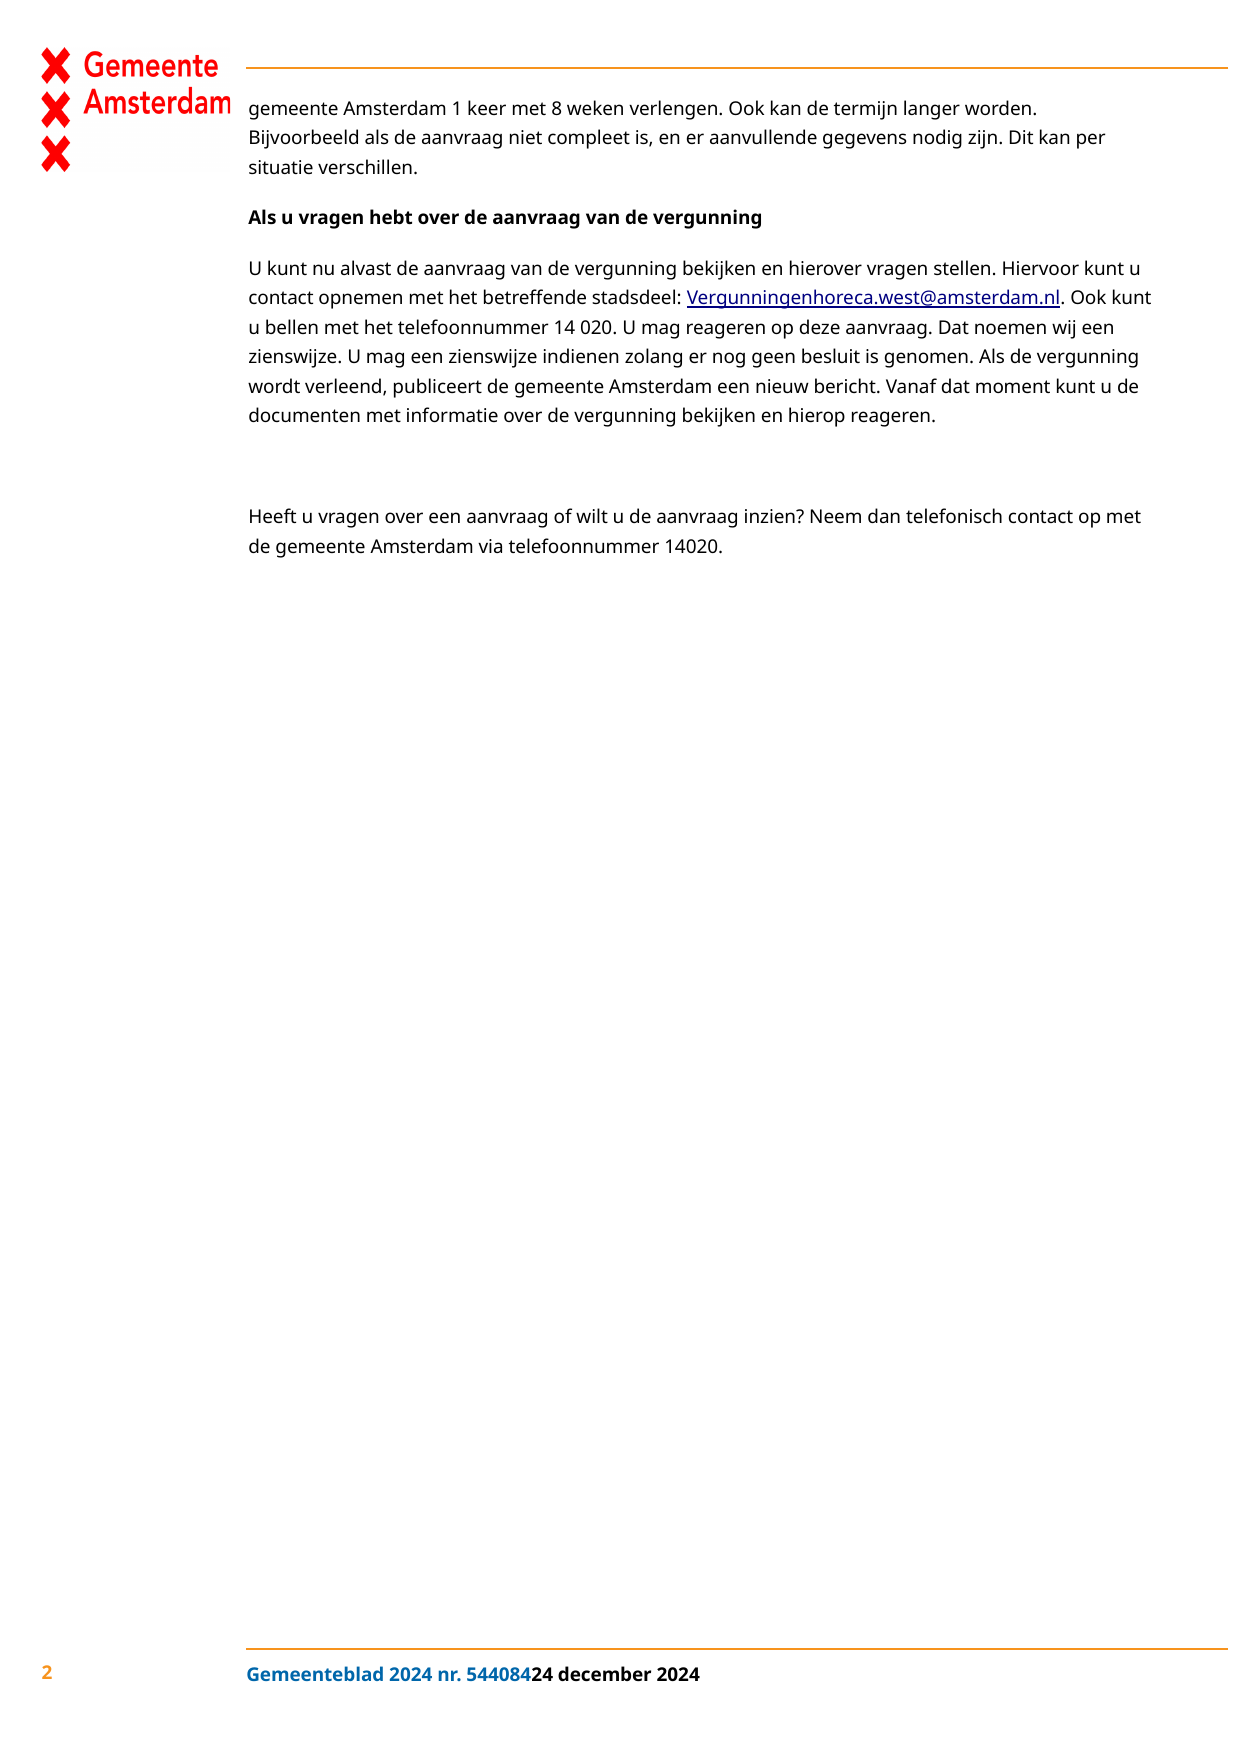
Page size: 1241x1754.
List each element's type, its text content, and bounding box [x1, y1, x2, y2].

text U kunt nu alvast de aanvraag van de vergunning bekijken en hierover vragen stellen. Hiervoor kunt u contact opnemen met het betreffende stadsdeel: Vergunningenhoreca.west@amsterdam.nl. Ook kunt u bellen met het telefoonnummer 14 020. U mag reageren op deze aanvraag. Dat noemen wij een zienswijze. U mag een zienswijze indienen zolang er nog geen besluit is genomen. Als de vergunning wordt verleend, publiceert de gemeente Amsterdam een nieuw bericht. Vanaf dat moment kunt u de documenten met informatie over de vergunning bekijken en hierop reageren. [248, 255, 1152, 428]
text Heeft u vragen over een aanvraag of wilt u de aanvraag inzien? Neem dan telefonisch contact op met de gemeente Amsterdam via telefoonnummer 14020. [248, 503, 1152, 559]
picture [41, 47, 231, 172]
text gemeente Amsterdam 1 keer met 8 weken verlengen. Ook kan de termijn langer worden. Bijvoorbeeld als de aanvraag niet compleet is, en er aanvullende gegevens nodig zijn. Dit kan per situatie verschillen. [248, 95, 1152, 180]
text Als u vragen hebt over de aanvraag van de vergunning [248, 204, 1152, 230]
